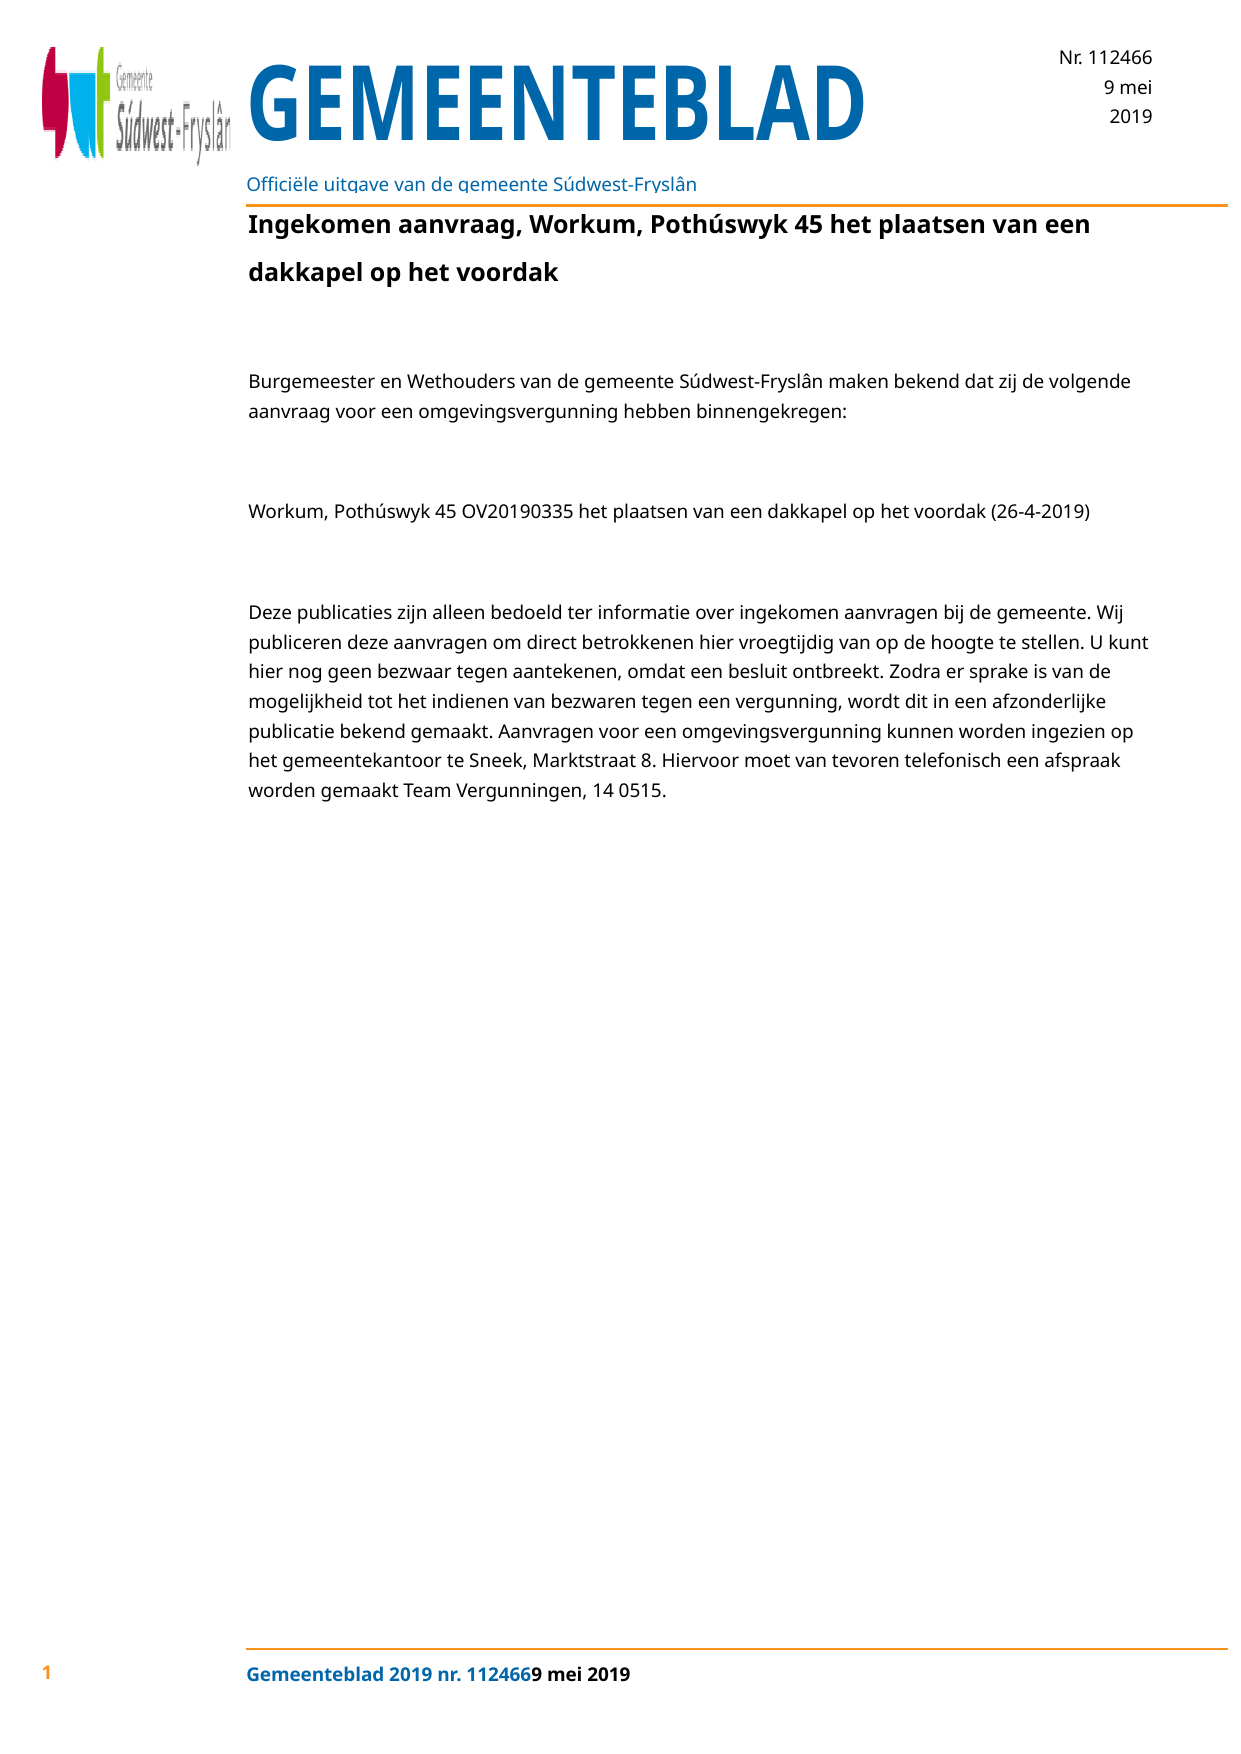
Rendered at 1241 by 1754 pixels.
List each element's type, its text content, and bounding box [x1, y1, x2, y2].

picture [41, 47, 231, 172]
text Deze publicaties zijn alleen bedoeld ter informatie over ingekomen aanvragen bij de gemeente. Wij publiceren deze aanvragen om direct betrokkenen hier vroegtijdig van op de hoogte te stellen. U kunt hier nog geen bezwaar tegen aantekenen, omdat een besluit ontbreekt. Zodra er sprake is van de mogelijkheid tot het indienen van bezwaren tegen een vergunning, wordt dit in een afzonderlijke publicatie bekend gemaakt. Aanvragen voor een omgevingsvergunning kunnen worden ingezien op het gemeentekantoor te Sneek, Marktstraat 8. Hiervoor moet van tevoren telefonisch een afspraak worden gemaakt Team Vergunningen, 14 0515. [248, 599, 1152, 803]
text Workum, Pothúswyk 45 OV20190335 het plaatsen van een dakkapel op het voordak (26-4-2019) [248, 499, 1152, 524]
text Burgemeester en Wethouders van de gemeente Súdwest-Fryslân maken bekend dat zij de volgende aanvraag voor een omgevingsvergunning hebben binnengekregen: [248, 368, 1152, 424]
text Ingekomen aanvraag, Workum, Pothúswyk 45 het plaatsen van een dakkapel op het voordak [248, 207, 1152, 288]
